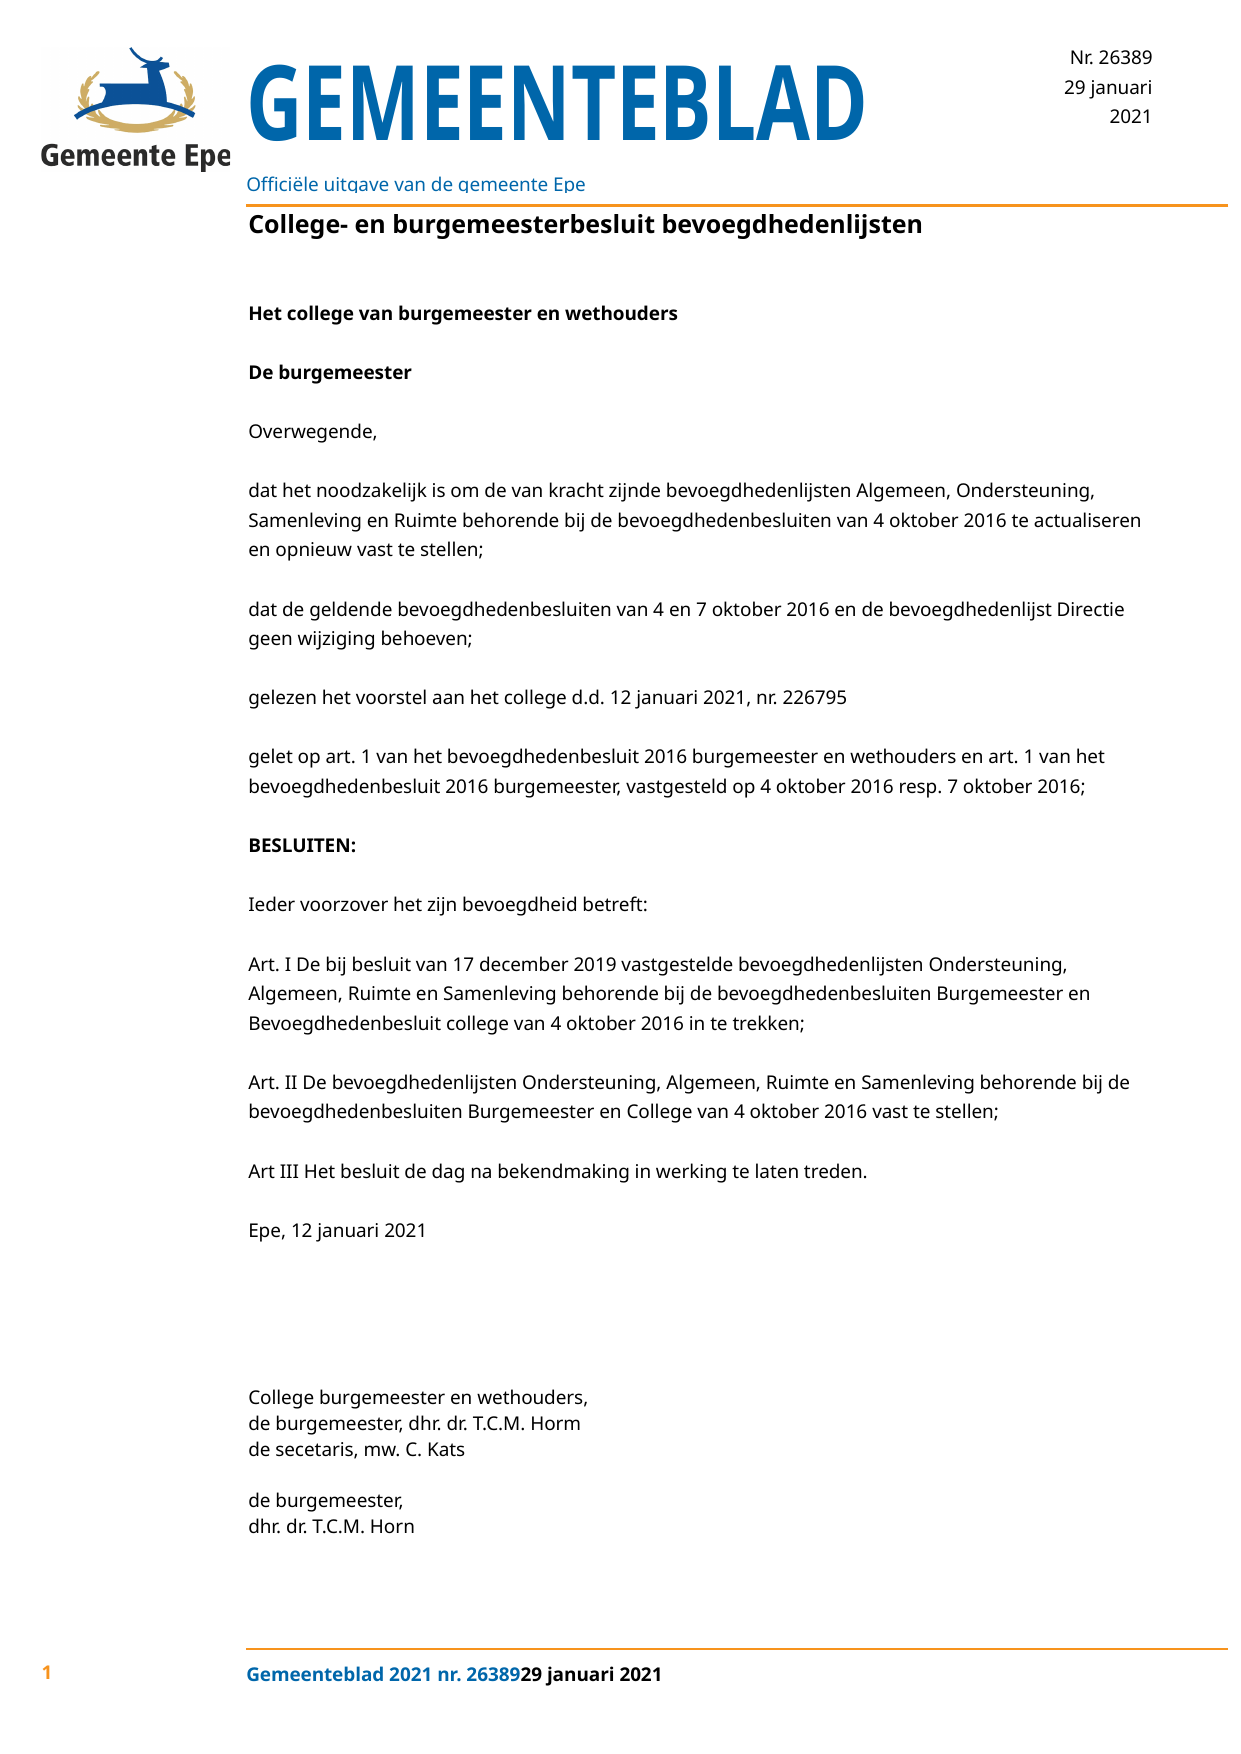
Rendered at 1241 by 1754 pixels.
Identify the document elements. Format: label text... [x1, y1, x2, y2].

text Art. II De bevoegdhedenlijsten Ondersteuning, Algemeen, Ruimte en Samenleving behorende bij de bevoegdhedenbesluiten Burgemeester en College van 4 oktober 2016 vast te stellen; [248, 1069, 1152, 1124]
text gelet op art. 1 van het bevoegdhedenbesluit 2016 burgemeester en wethouders en art. 1 van het bevoegdhedenbesluit 2016 burgemeester, vastgesteld op 4 oktober 2016 resp. 7 oktober 2016; [248, 744, 1152, 799]
text Overwegende, [248, 418, 1152, 444]
picture [41, 47, 231, 172]
text Ieder voorzover het zijn bevoegdheid betreft: [248, 892, 1152, 917]
text de burgemeester, dhr. dr. T.C.M. Horm [248, 1410, 1152, 1436]
text BESLUITEN: [248, 832, 1152, 858]
text De burgemeester [248, 359, 1152, 385]
text Art. I De bij besluit van 17 december 2019 vastgestelde bevoegdhedenlijsten Ondersteuning, Algemeen, Ruimte en Samenleving behorende bij de bevoegdhedenbesluiten Burgemeester en Bevoegdhedenbesluit college van 4 oktober 2016 in te trekken; [248, 951, 1152, 1036]
text College- en burgemeesterbesluit bevoegdhedenlijsten [248, 207, 1152, 241]
text Het college van burgemeester en wethouders [248, 300, 1152, 326]
text dhr. dr. T.C.M. Horn [248, 1513, 1152, 1539]
text de secetaris, mw. C. Kats [248, 1436, 1152, 1462]
text Epe, 12 januari 2021 [248, 1217, 1152, 1243]
text de burgemeester, [248, 1487, 1152, 1513]
text dat het noodzakelijk is om de van kracht zijnde bevoegdhedenlijsten Algemeen, Ondersteuning, Samenleving en Ruimte behorende bij de bevoegdhedenbesluiten van 4 oktober 2016 te actualiseren en opnieuw vast te stellen; [248, 477, 1152, 562]
text Art III Het besluit de dag na bekendmaking in werking te laten treden. [248, 1158, 1152, 1183]
text College burgemeester en wethouders, [248, 1384, 1152, 1410]
text dat de geldende bevoegdhedenbesluiten van 4 en 7 oktober 2016 en de bevoegdhedenlijst Directie geen wijziging behoeven; [248, 596, 1152, 651]
text gelezen het voorstel aan het college d.d. 12 januari 2021, nr. 226795 [248, 684, 1152, 710]
